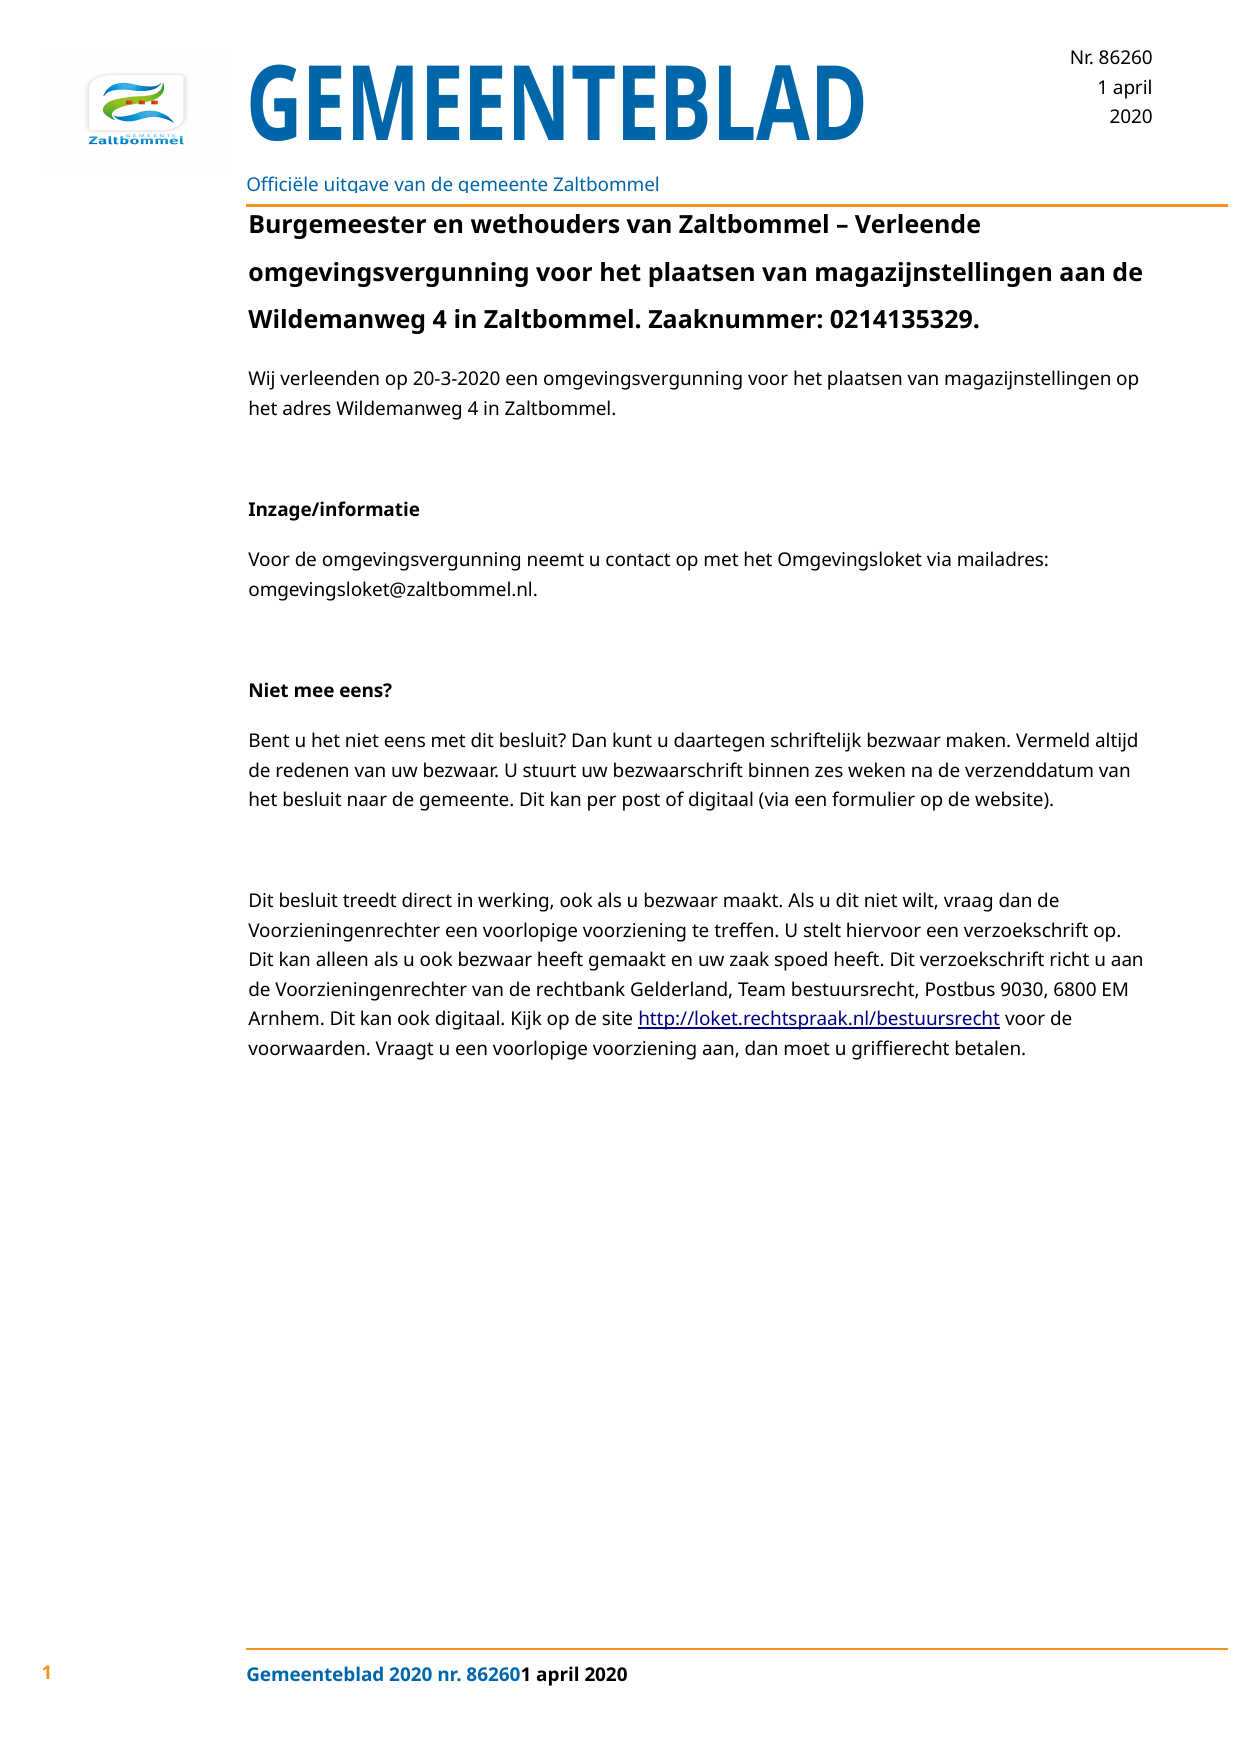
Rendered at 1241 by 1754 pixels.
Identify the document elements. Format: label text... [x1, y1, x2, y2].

text Wij verleenden op 20-3-2020 een omgevingsvergunning voor het plaatsen van magazijnstellingen op het adres Wildemanweg 4 in Zaltbommel. [248, 366, 1152, 421]
text Voor de omgevingsvergunning neemt u contact op met het Omgevingsloket via mailadres: omgevingsloket@zaltbommel.nl. [248, 546, 1152, 602]
text Dit besluit treedt direct in werking, ook als u bezwaar maakt. Als u dit niet wilt, vraag dan de Voorzieningenrechter een voorlopige voorziening te treffen. U stelt hiervoor een verzoekschrift op. Dit kan alleen als u ook bezwaar heeft gemaakt en uw zaak spoed heeft. Dit verzoekschrift richt u aan de Voorzieningenrechter van de rechtbank Gelderland, Team bestuursrecht, Postbus 9030, 6800 EM Arnhem. Dit kan ook digitaal. Kijk op de site http://loket.rechtspraak.nl/bestuursrecht voor de voorwaarden. Vraagt u een voorlopige voorziening aan, dan moet u griffierecht betalen. [248, 887, 1152, 1061]
picture [41, 47, 231, 172]
text Bent u het niet eens met dit besluit? Dan kunt u daartegen schriftelijk bezwaar maken. Vermeld altijd de redenen van uw bezwaar. U stuurt uw bezwaarschrift binnen zes weken na de verzenddatum van het besluit naar de gemeente. Dit kan per post of digitaal (via een formulier op de website). [248, 727, 1152, 812]
text Niet mee eens? [248, 677, 1152, 702]
text Burgemeester en wethouders van Zaltbommel – Verleende omgevingsvergunning voor het plaatsen van magazijnstellingen aan de Wildemanweg 4 in Zaltbommel. Zaaknummer: 0214135329. [248, 207, 1152, 336]
text Inzage/informatie [248, 496, 1152, 522]
